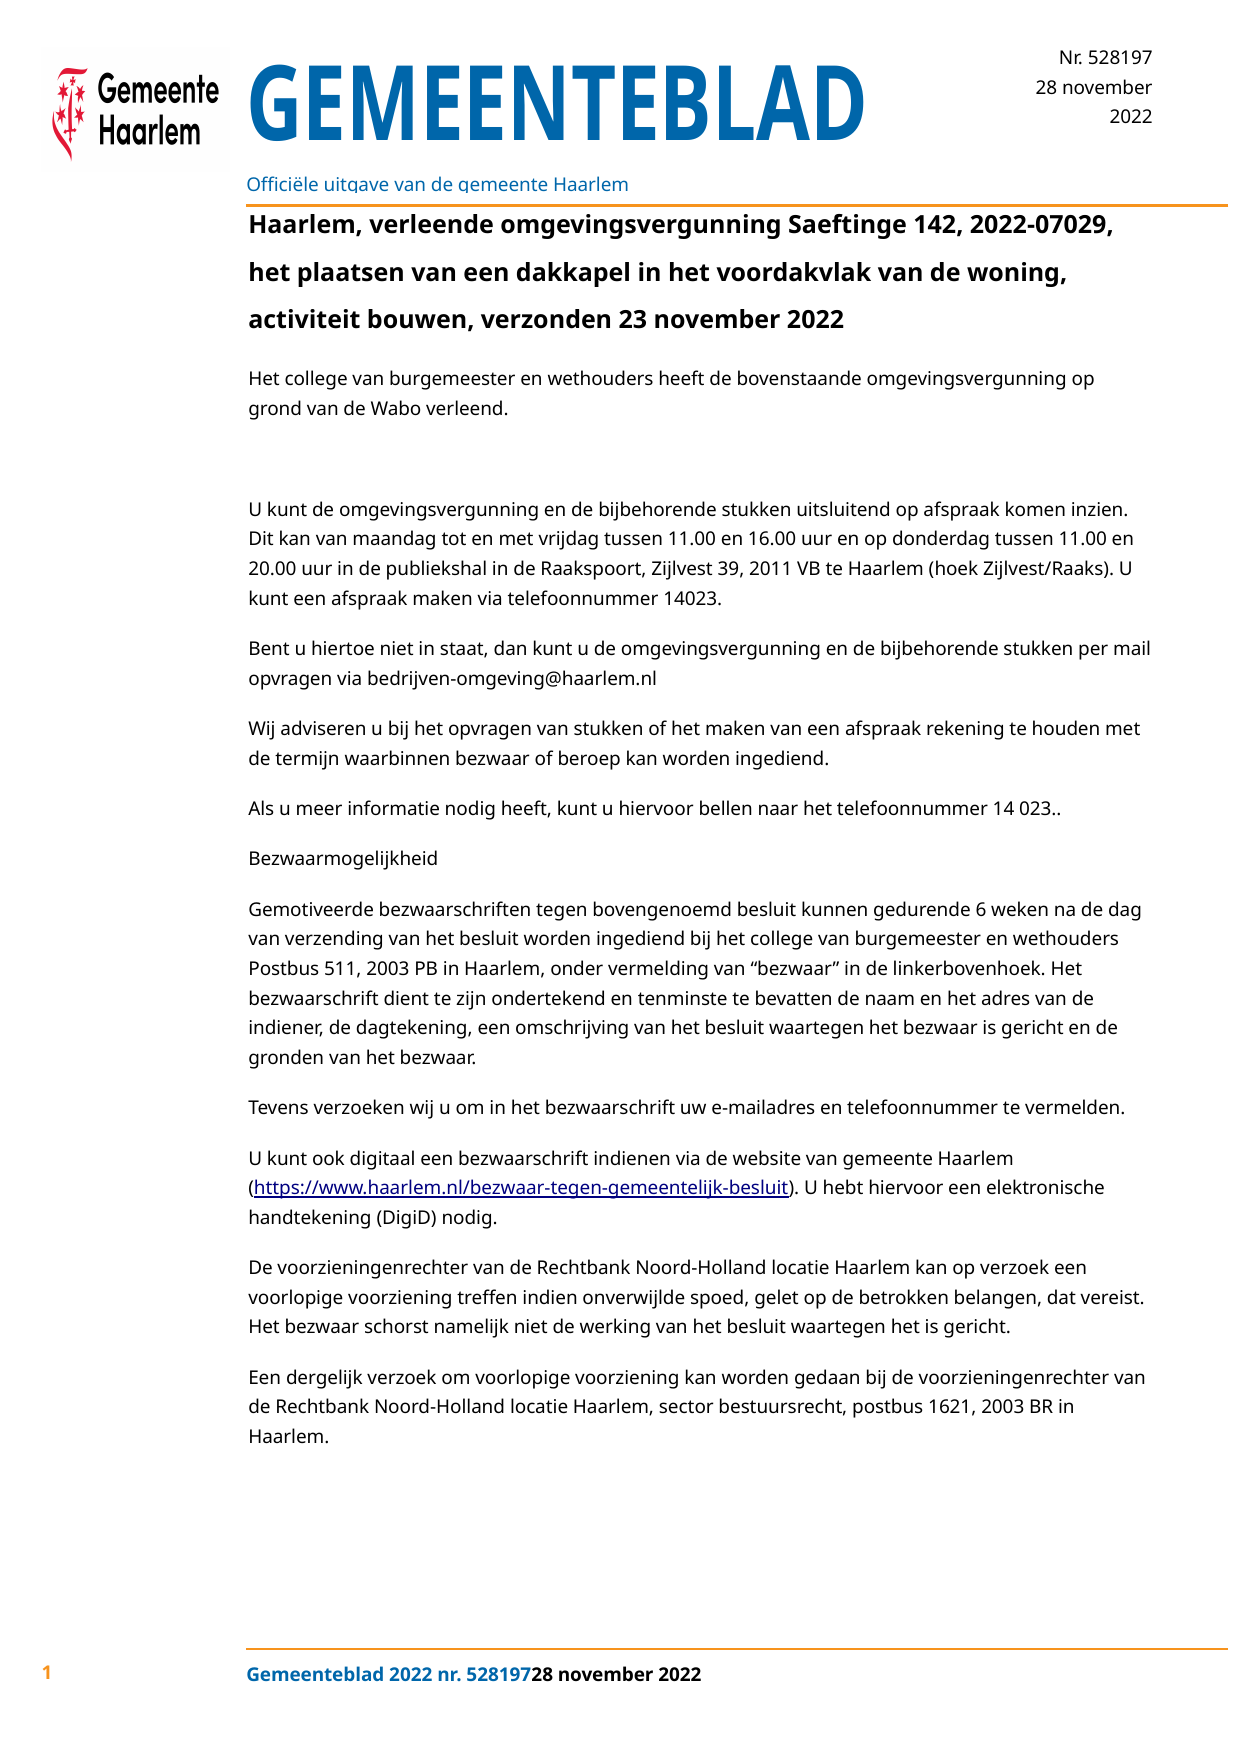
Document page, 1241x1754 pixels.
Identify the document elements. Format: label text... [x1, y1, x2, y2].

text U kunt ook digitaal een bezwaarschrift indienen via de website van gemeente Haarlem (https://www.haarlem.nl/bezwaar-tegen-gemeentelijk-besluit). U hebt hiervoor een elektronische handtekening (DigiD) nodig. [248, 1145, 1152, 1229]
text Als u meer informatie nodig heeft, kunt u hiervoor bellen naar het telefoonnummer 14 023.. [248, 795, 1152, 821]
text Haarlem, verleende omgevingsvergunning Saeftinge 142, 2022-07029, het plaatsen van een dakkapel in het voordakvlak van de woning, activiteit bouwen, verzonden 23 november 2022 [248, 207, 1152, 336]
text Gemotiveerde bezwaarschriften tegen bovengenoemd besluit kunnen gedurende 6 weken na de dag van verzending van het besluit worden ingediend bij het college van burgemeester en wethouders Postbus 511, 2003 PB in Haarlem, onder vermelding van “bezwaar” in de linkerbovenhoek. Het bezwaarschrift dient te zijn ondertekend en tenminste te bevatten de naam en het adres van de indiener, de dagtekening, een omschrijving van het besluit waartegen het bezwaar is gericht en de gronden van het bezwaar. [248, 896, 1152, 1069]
text Bent u hiertoe niet in staat, dan kunt u de omgevingsvergunning en de bijbehorende stukken per mail opvragen via bedrijven-omgeving@haarlem.nl [248, 635, 1152, 690]
text Tevens verzoeken wij u om in het bezwaarschrift uw e-mailadres en telefoonnummer te vermelden. [248, 1094, 1152, 1120]
text Een dergelijk verzoek om voorlopige voorziening kan worden gedaan bij de voorzieningenrechter van de Rechtbank Noord-Holland locatie Haarlem, sector bestuursrecht, postbus 1621, 2003 BR in Haarlem. [248, 1364, 1152, 1449]
text Bezwaarmogelijkheid [248, 846, 1152, 871]
text Wij adviseren u bij het opvragen van stukken of het maken van een afspraak rekening te houden met de termijn waarbinnen bezwaar of beroep kan worden ingediend. [248, 715, 1152, 770]
text Het college van burgemeester en wethouders heeft de bovenstaande omgevingsvergunning op grond van de Wabo verleend. [248, 366, 1152, 421]
text U kunt de omgevingsvergunning en de bijbehorende stukken uitsluitend op afspraak komen inzien. Dit kan van maandag tot en met vrijdag tussen 11.00 en 16.00 uur en op donderdag tussen 11.00 en 20.00 uur in de publiekshal in de Raakspoort, Zijlvest 39, 2011 VB te Haarlem (hoek Zijlvest/Raaks). U kunt een afspraak maken via telefoonnummer 14023. [248, 496, 1152, 610]
text De voorzieningenrechter van de Rechtbank Noord-Holland locatie Haarlem kan op verzoek een voorlopige voorziening treffen indien onverwijlde spoed, gelet op de betrokken belangen, dat vereist. Het bezwaar schorst namelijk niet de werking van het besluit waartegen het is gericht. [248, 1254, 1152, 1339]
picture [41, 47, 231, 172]
